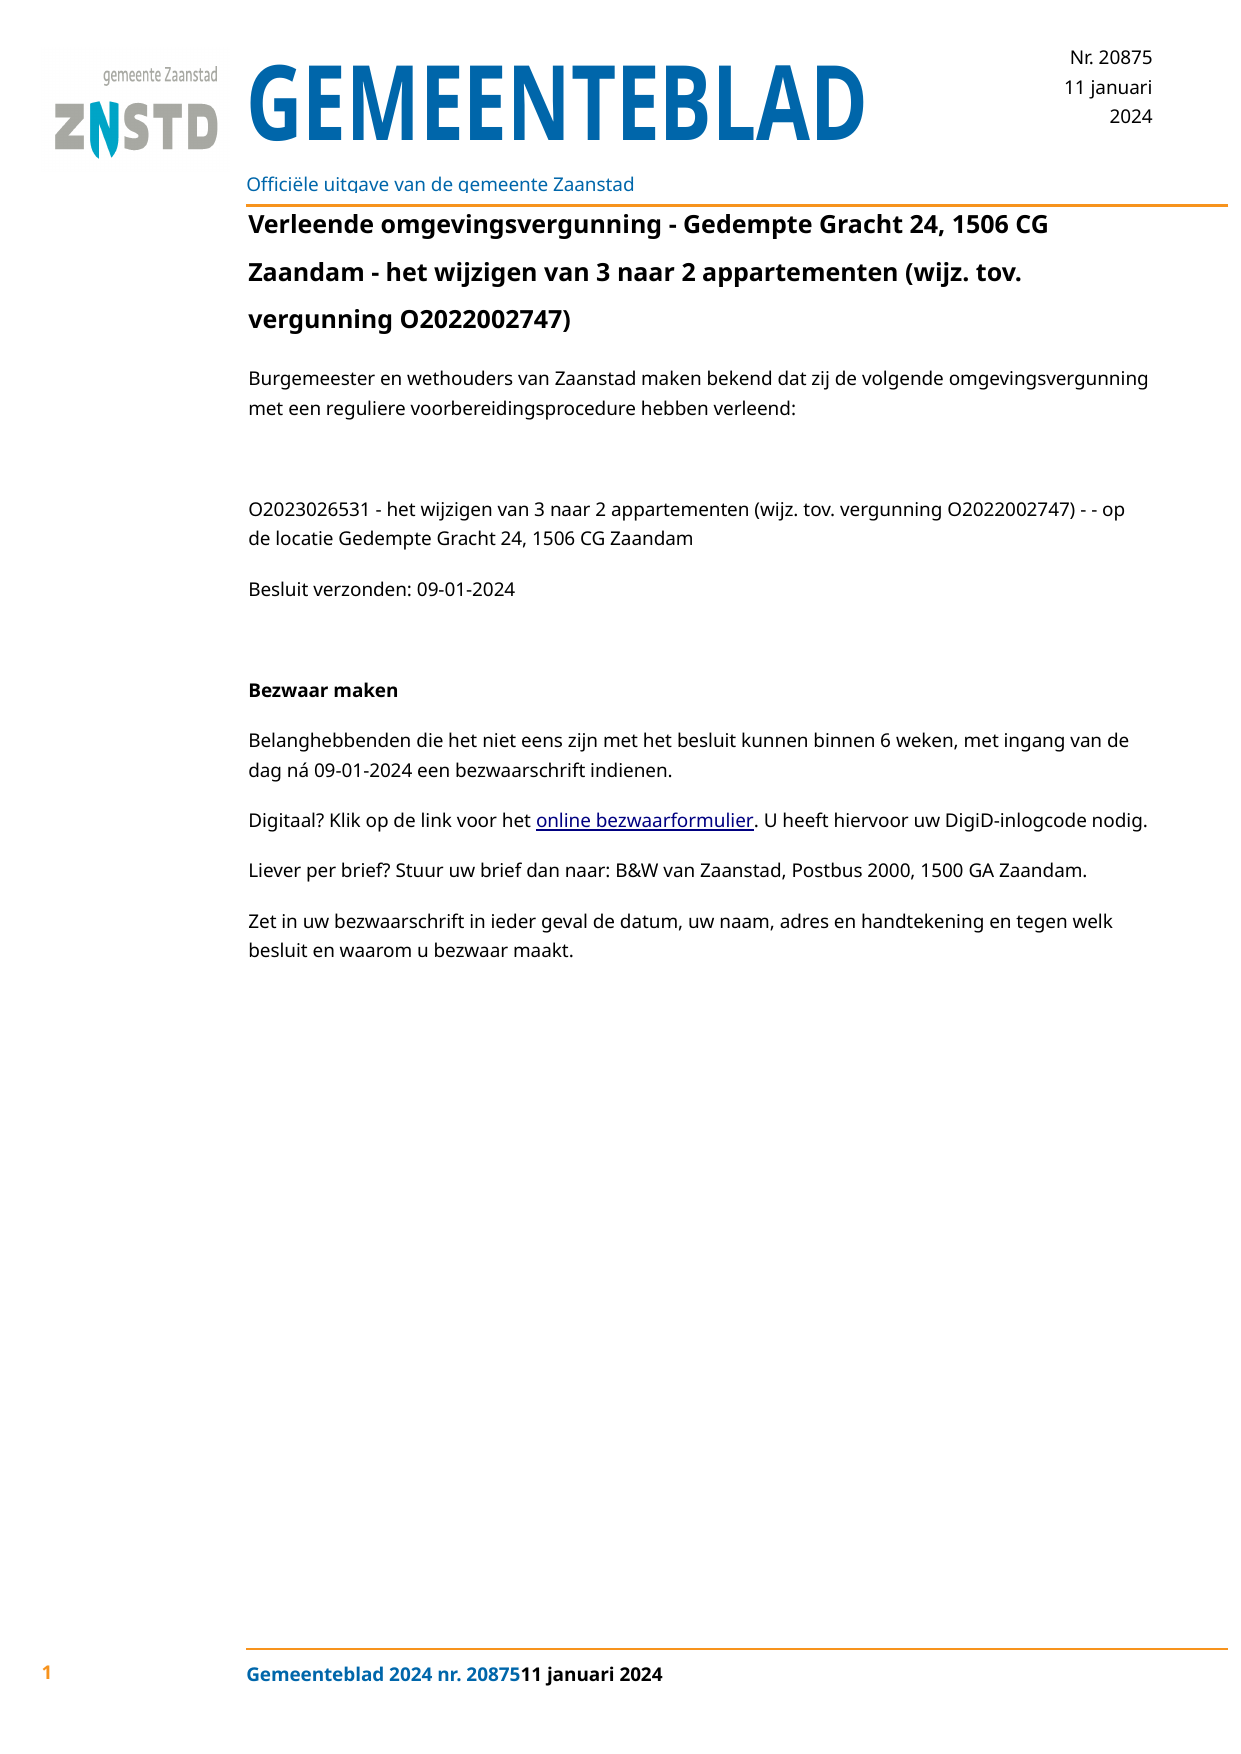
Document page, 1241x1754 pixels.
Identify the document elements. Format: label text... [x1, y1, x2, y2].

text Belanghebbenden die het niet eens zijn met het besluit kunnen binnen 6 weken, met ingang van de dag ná 09-01-2024 een bezwaarschrift indienen. [248, 727, 1152, 782]
text Zet in uw bezwaarschrift in ieder geval de datum, uw naam, adres en handtekening en tegen welk besluit en waarom u bezwaar maakt. [248, 908, 1152, 963]
text O2023026531 - het wijzigen van 3 naar 2 appartementen (wijz. tov. vergunning O2022002747) - - op de locatie Gedempte Gracht 24, 1506 CG Zaandam [248, 496, 1152, 551]
text Burgemeester en wethouders van Zaanstad maken bekend dat zij de volgende omgevingsvergunning met een reguliere voorbereidingsprocedure hebben verleend: [248, 366, 1152, 421]
text Bezwaar maken [248, 677, 1152, 702]
text Besluit verzonden: 09-01-2024 [248, 576, 1152, 602]
picture [41, 47, 231, 172]
text Verleende omgevingsvergunning - Gedempte Gracht 24, 1506 CG Zaandam - het wijzigen van 3 naar 2 appartementen (wijz. tov. vergunning O2022002747) [248, 207, 1152, 336]
text Digitaal? Klik op de link voor het online bezwaarformulier. U heeft hiervoor uw DigiD-inlogcode nodig. [248, 807, 1152, 833]
text Liever per brief? Stuur uw brief dan naar: B&W van Zaanstad, Postbus 2000, 1500 GA Zaandam. [248, 858, 1152, 883]
